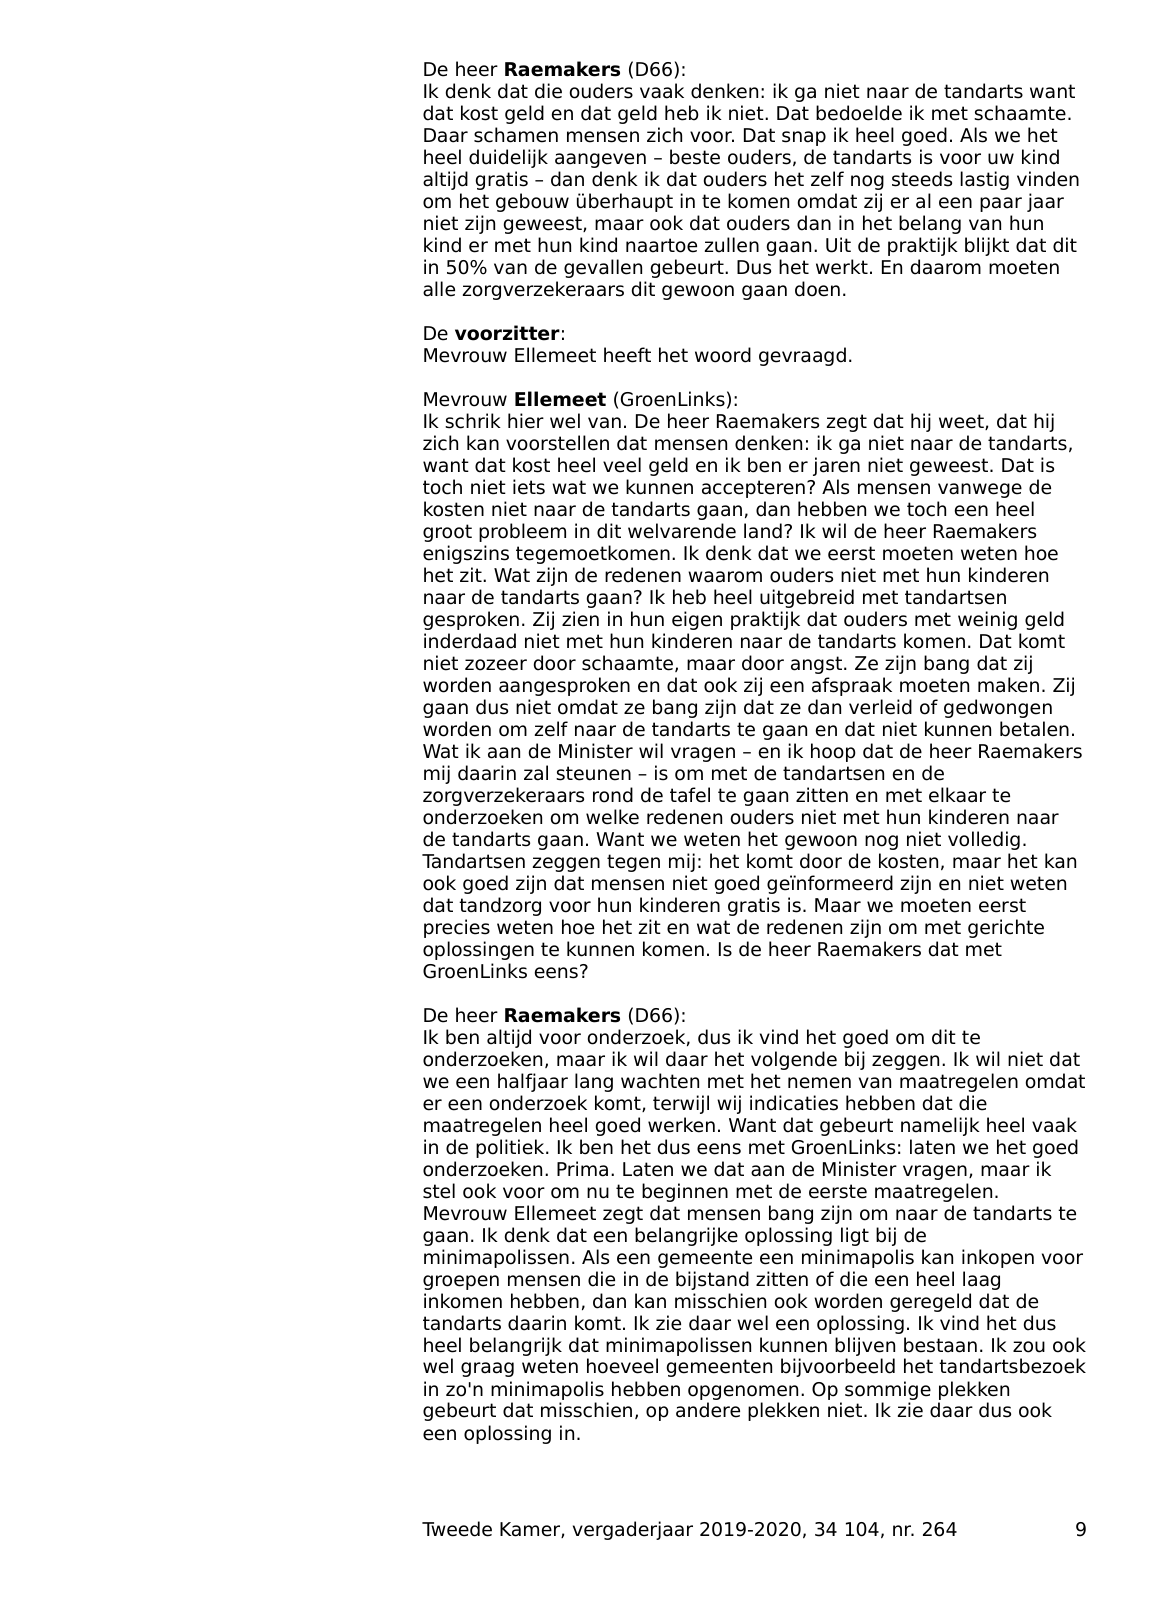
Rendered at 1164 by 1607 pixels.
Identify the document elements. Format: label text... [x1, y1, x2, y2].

text De heer Raemakers (D66): [422, 59, 1087, 81]
text Mevrouw Ellemeet heeft het woord gevraagd. [422, 345, 1087, 367]
text De voorzitter: [422, 323, 1087, 345]
text Mevrouw Ellemeet (GroenLinks): [422, 389, 1087, 411]
text De heer Raemakers (D66): [422, 1005, 1087, 1027]
text Ik ben altijd voor onderzoek, dus ik vind het goed om dit te onderzoeken, maar ik wil daar het volgende bij zeggen. Ik wil niet dat we een halfjaar lang wachten met het nemen van maatregelen omdat er een onderzoek komt, terwijl wij indicaties hebben dat die maatregelen heel goed werken. Want dat gebeurt namelijk heel vaak in de politiek. Ik ben het dus eens met GroenLinks: laten we het goed onderzoeken. Prima. Laten we dat aan de Minister vragen, maar ik stel ook voor om nu te beginnen met de eerste maatregelen. Mevrouw Ellemeet zegt dat mensen bang zijn om naar de tandarts te gaan. Ik denk dat een belangrijke oplossing ligt bij de minimapolissen. Als een gemeente een minimapolis kan inkopen voor groepen mensen die in de bijstand zitten of die een heel laag inkomen hebben, dan kan misschien ook worden geregeld dat de tandarts daarin komt. Ik zie daar wel een oplossing. Ik vind het dus heel belangrijk dat minimapolissen kunnen blijven bestaan. Ik zou ook wel graag weten hoeveel gemeenten bijvoorbeeld het tandartsbezoek in zo'n minimapolis hebben opgenomen. Op sommige plekken gebeurt dat misschien, op andere plekken niet. Ik zie daar dus ook een oplossing in. [422, 1027, 1087, 1444]
text Ik denk dat die ouders vaak denken: ik ga niet naar de tandarts want dat kost geld en dat geld heb ik niet. Dat bedoelde ik met schaamte. Daar schamen mensen zich voor. Dat snap ik heel goed. Als we het heel duidelijk aangeven – beste ouders, de tandarts is voor uw kind altijd gratis – dan denk ik dat ouders het zelf nog steeds lastig vinden om het gebouw überhaupt in te komen omdat zij er al een paar jaar niet zijn geweest, maar ook dat ouders dan in het belang van hun kind er met hun kind naartoe zullen gaan. Uit de praktijk blijkt dat dit in 50% van de gevallen gebeurt. Dus het werkt. En daarom moeten alle zorgverzekeraars dit gewoon gaan doen. [422, 81, 1087, 301]
text Ik schrik hier wel van. De heer Raemakers zegt dat hij weet, dat hij zich kan voorstellen dat mensen denken: ik ga niet naar de tandarts, want dat kost heel veel geld en ik ben er jaren niet geweest. Dat is toch niet iets wat we kunnen accepteren? Als mensen vanwege de kosten niet naar de tandarts gaan, dan hebben we toch een heel groot probleem in dit welvarende land? Ik wil de heer Raemakers enigszins tegemoetkomen. Ik denk dat we eerst moeten weten hoe het zit. Wat zijn de redenen waarom ouders niet met hun kinderen naar de tandarts gaan? Ik heb heel uitgebreid met tandartsen gesproken. Zij zien in hun eigen praktijk dat ouders met weinig geld inderdaad niet met hun kinderen naar de tandarts komen. Dat komt niet zozeer door schaamte, maar door angst. Ze zijn bang dat zij worden aangesproken en dat ook zij een afspraak moeten maken. Zij gaan dus niet omdat ze bang zijn dat ze dan verleid of gedwongen worden om zelf naar de tandarts te gaan en dat niet kunnen betalen. Wat ik aan de Minister wil vragen – en ik hoop dat de heer Raemakers mij daarin zal steunen – is om met de tandartsen en de zorgverzekeraars rond de tafel te gaan zitten en met elkaar te onderzoeken om welke redenen ouders niet met hun kinderen naar de tandarts gaan. Want we weten het gewoon nog niet volledig. Tandartsen zeggen tegen mij: het komt door de kosten, maar het kan ook goed zijn dat mensen niet goed geïnformeerd zijn en niet weten dat tandzorg voor hun kinderen gratis is. Maar we moeten eerst precies weten hoe het zit en wat de redenen zijn om met gerichte oplossingen te kunnen komen. Is de heer Raemakers dat met GroenLinks eens? [422, 411, 1087, 983]
